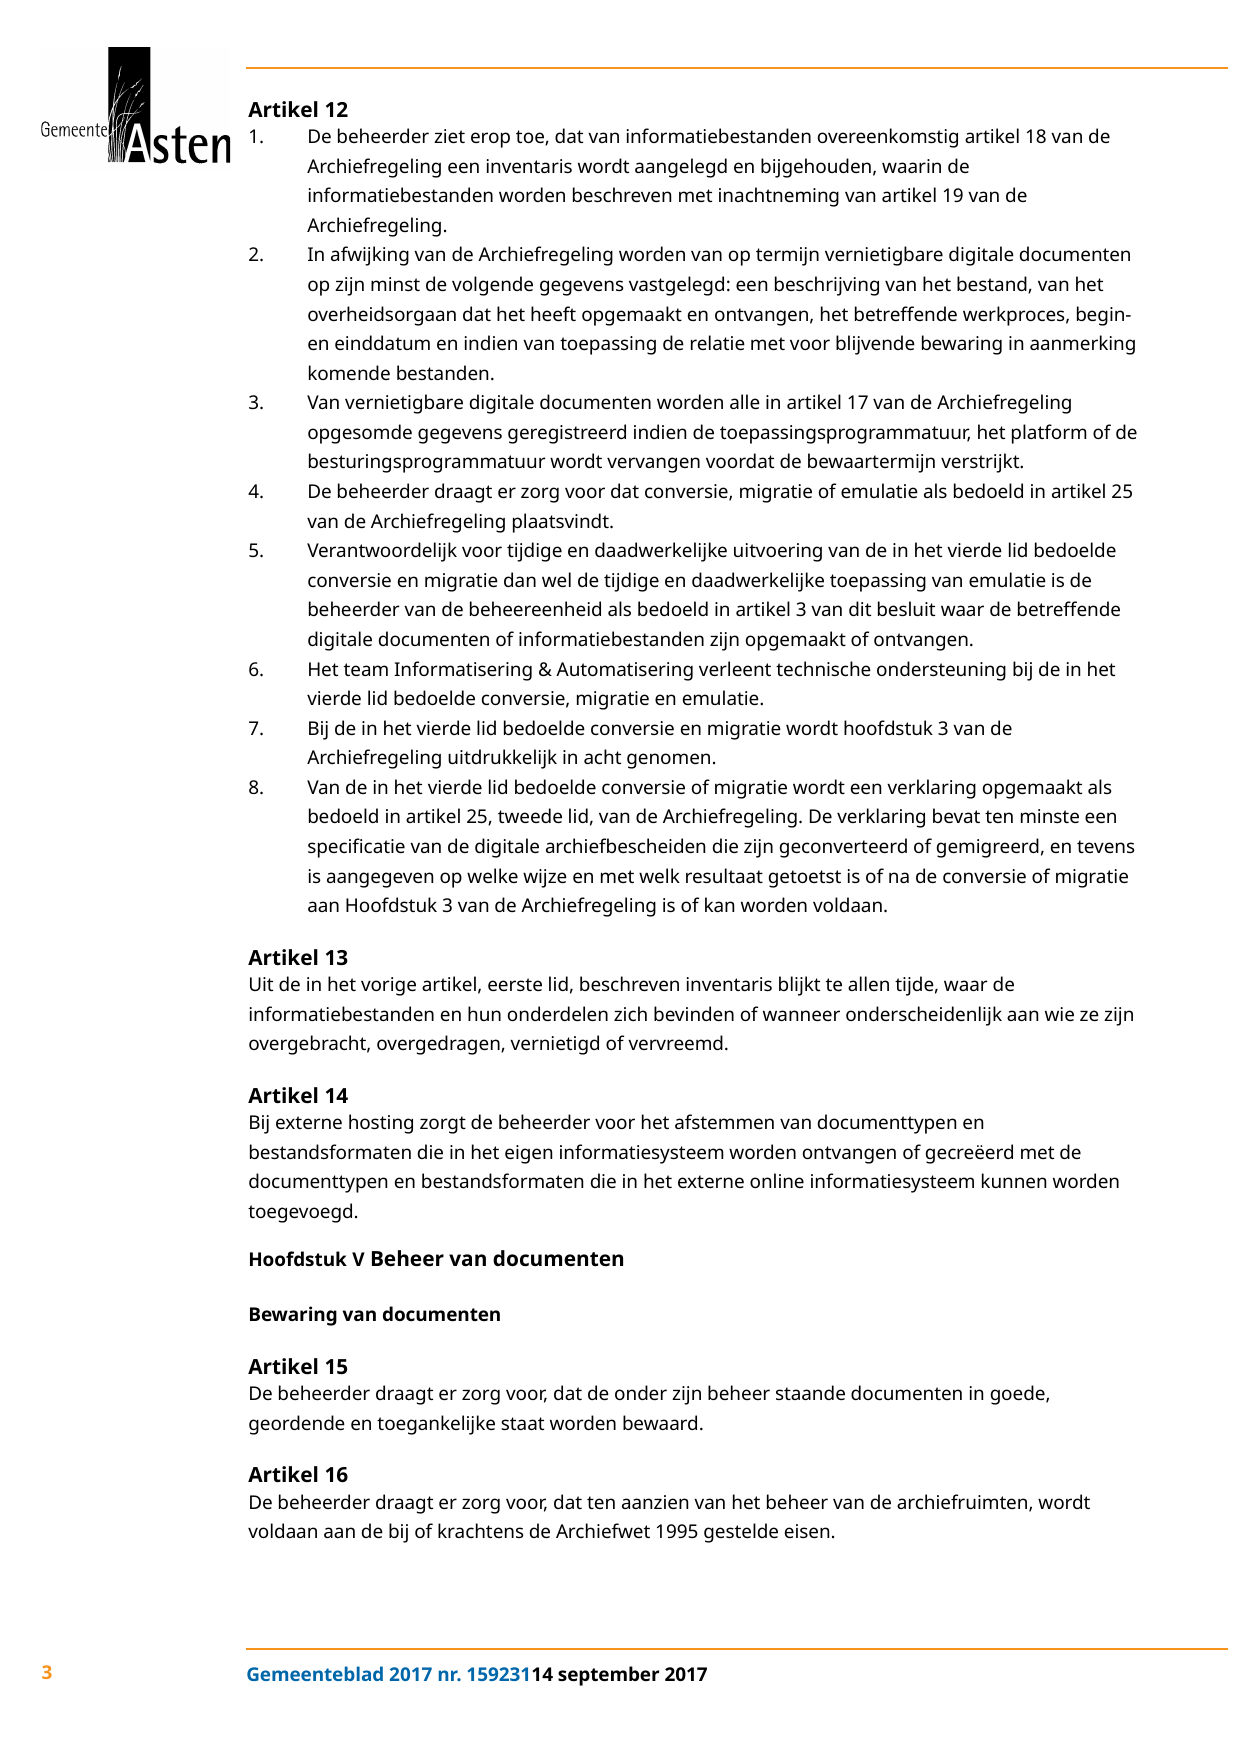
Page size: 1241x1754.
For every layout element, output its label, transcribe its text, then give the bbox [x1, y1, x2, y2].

text Uit de in het vorige artikel, eerste lid, beschreven inventaris blijkt te allen tijde, waar de informatiebestanden en hun onderdelen zich bevinden of wanneer onderscheidenlijk aan wie ze zijn overgebracht, overgedragen, vernietigd of vervreemd. [248, 971, 1152, 1056]
text Artikel 14 [248, 1081, 1152, 1109]
list De beheerder ziet erop toe, dat van informatiebestanden overeenkomstig artikel 18 van de Archiefregeling een inventaris wordt aangelegd en bijgehouden, waarin de informatiebestanden worden beschreven met inachtneming van artikel 19 van de Archiefregeling. [248, 123, 1152, 238]
text Bewaring van documenten [248, 1302, 1152, 1327]
list Van de in het vierde lid bedoelde conversie of migratie wordt een verklaring opgemaakt als bedoeld in artikel 25, tweede lid, van de Archiefregeling. De verklaring bevat ten minste een specificatie van de digitale archiefbescheiden die zijn geconverteerd of gemigreerd, en tevens is aangegeven op welke wijze en met welk resultaat getoetst is of na de conversie of migratie aan Hoofdstuk 3 van de Archiefregeling is of kan worden voldaan. [248, 774, 1152, 918]
text De beheerder draagt er zorg voor, dat ten aanzien van het beheer van de archiefruimten, wordt voldaan aan de bij of krachtens de Archiefwet 1995 gestelde eisen. [248, 1489, 1152, 1544]
text De beheerder draagt er zorg voor, dat de onder zijn beheer staande documenten in goede, geordende en toegankelijke staat worden bewaard. [248, 1381, 1152, 1436]
list Van vernietigbare digitale documenten worden alle in artikel 17 van de Archiefregeling opgesomde gegevens geregistreerd indien de toepassingsprogrammatuur, het platform of de besturingsprogrammatuur wordt vervangen voordat de bewaartermijn verstrijkt. [248, 389, 1152, 474]
list De beheerder draagt er zorg voor dat conversie, migratie of emulatie als bedoeld in artikel 25 van de Archiefregeling plaatsvindt. [248, 478, 1152, 533]
text Artikel 13 [248, 943, 1152, 971]
list Verantwoordelijk voor tijdige en daadwerkelijke uitvoering van de in het vierde lid bedoelde conversie en migratie dan wel de tijdige en daadwerkelijke toepassing van emulatie is de beheerder van de beheereenheid als bedoeld in artikel 3 van dit besluit waar de betreffende digitale documenten of informatiebestanden zijn opgemaakt of ontvangen. [248, 537, 1152, 652]
text Artikel 16 [248, 1461, 1152, 1489]
list Het team Informatisering & Automatisering verleent technische ondersteuning bij de in het vierde lid bedoelde conversie, migratie en emulatie. [248, 656, 1152, 711]
text Hoofdstuk V Beheer van documenten [248, 1244, 1152, 1272]
list In afwijking van de Archiefregeling worden van op termijn vernietigbare digitale documenten op zijn minst de volgende gegevens vastgelegd: een beschrijving van het bestand, van het overheidsorgaan dat het heeft opgemaakt en ontvangen, het betreffende werkproces, begin- en einddatum en indien van toepassing de relatie met voor blijvende bewaring in aanmerking komende bestanden. [248, 242, 1152, 386]
text Artikel 15 [248, 1352, 1152, 1381]
picture [41, 47, 231, 172]
text Bij externe hosting zorgt de beheerder voor het afstemmen van documenttypen en bestandsformaten die in het eigen informatiesysteem worden ontvangen of gecreëerd met de documenttypen en bestandsformaten die in het externe online informatiesysteem kunnen worden toegevoegd. [248, 1109, 1152, 1224]
list Bij de in het vierde lid bedoelde conversie en migratie wordt hoofdstuk 3 van de Archiefregeling uitdrukkelijk in acht genomen. [248, 715, 1152, 770]
text Artikel 12 [248, 95, 1152, 123]
